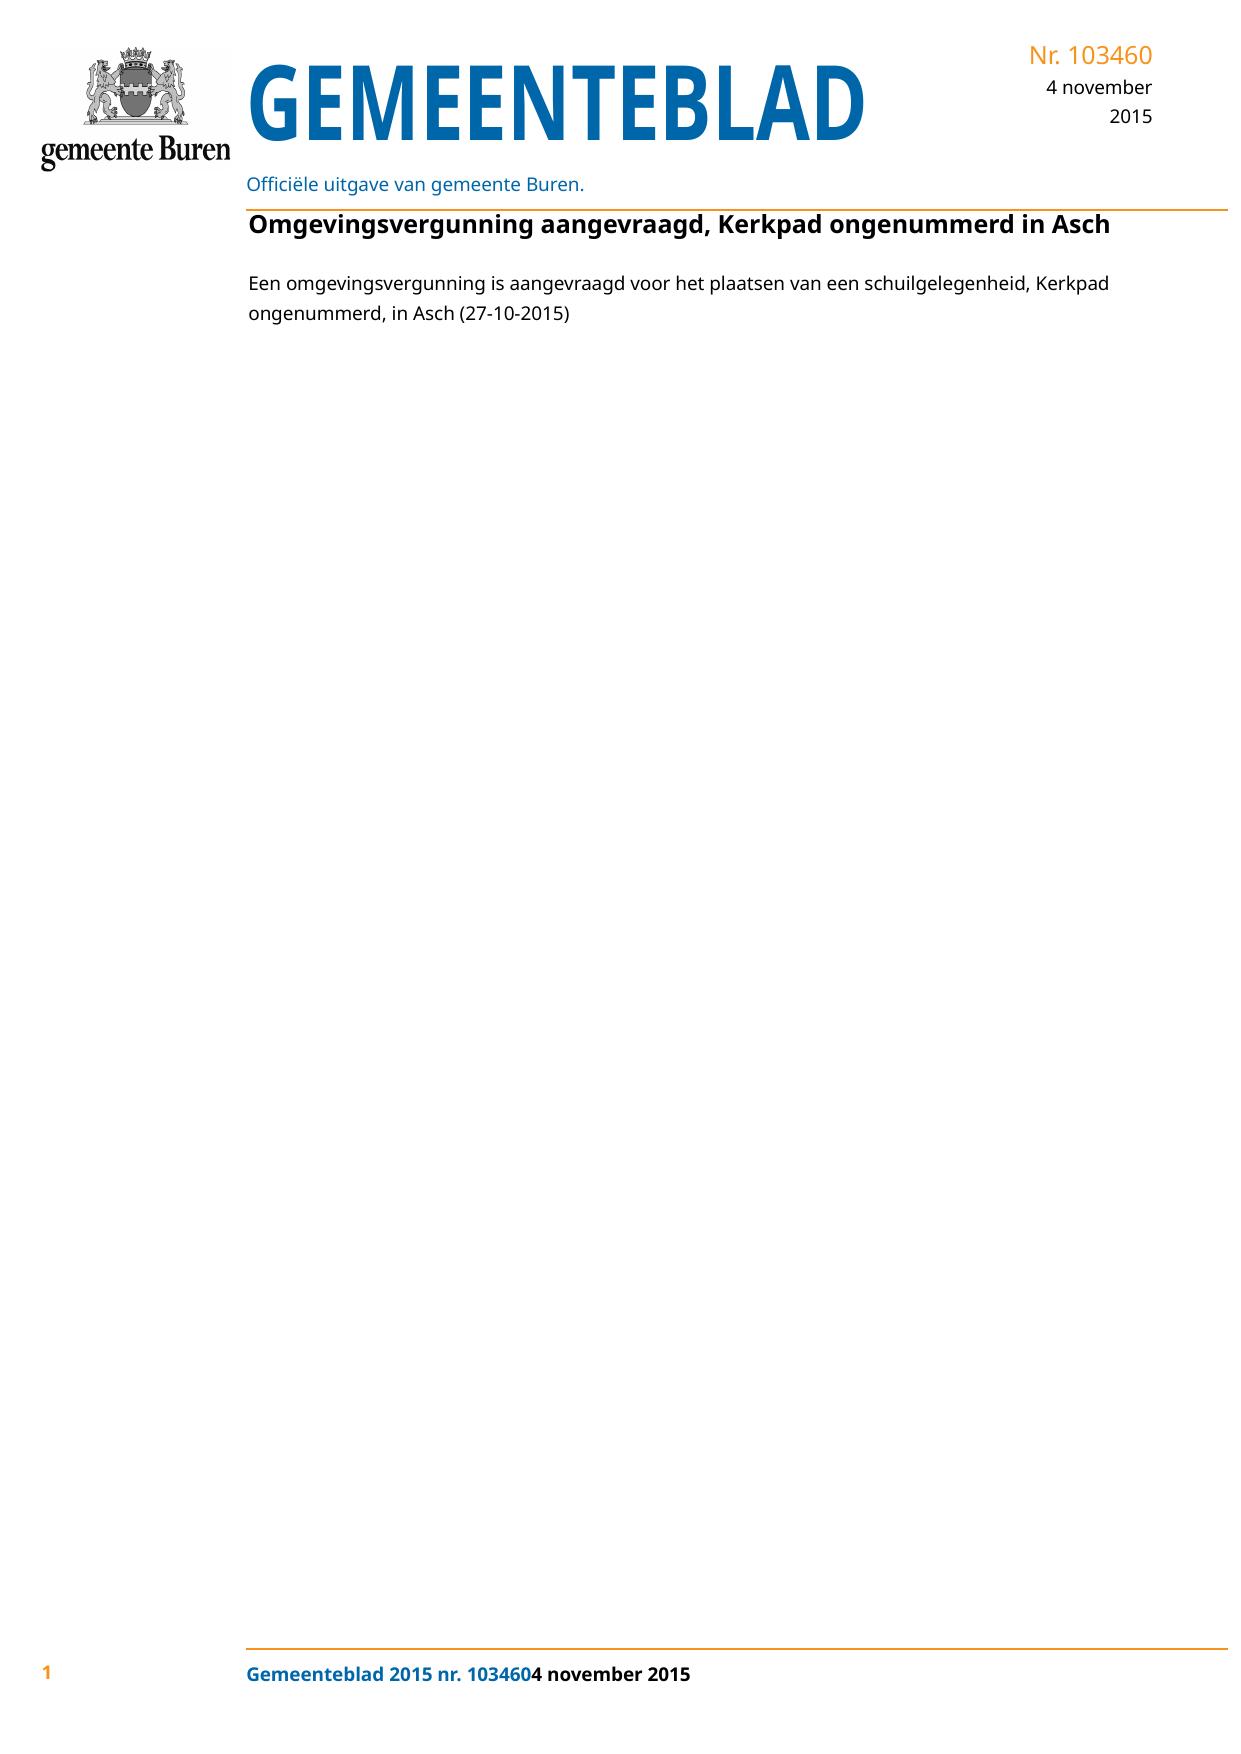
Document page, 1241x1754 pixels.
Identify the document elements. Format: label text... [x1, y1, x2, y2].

picture [41, 47, 231, 172]
text Omgevingsvergunning aangevraagd, Kerkpad ongenummerd in Asch [248, 211, 1152, 241]
text Een omgevingsvergunning is aangevraagd voor het plaatsen van een schuilgelegenheid, Kerkpad ongenummerd, in Asch (27-10-2015) [248, 270, 1152, 326]
